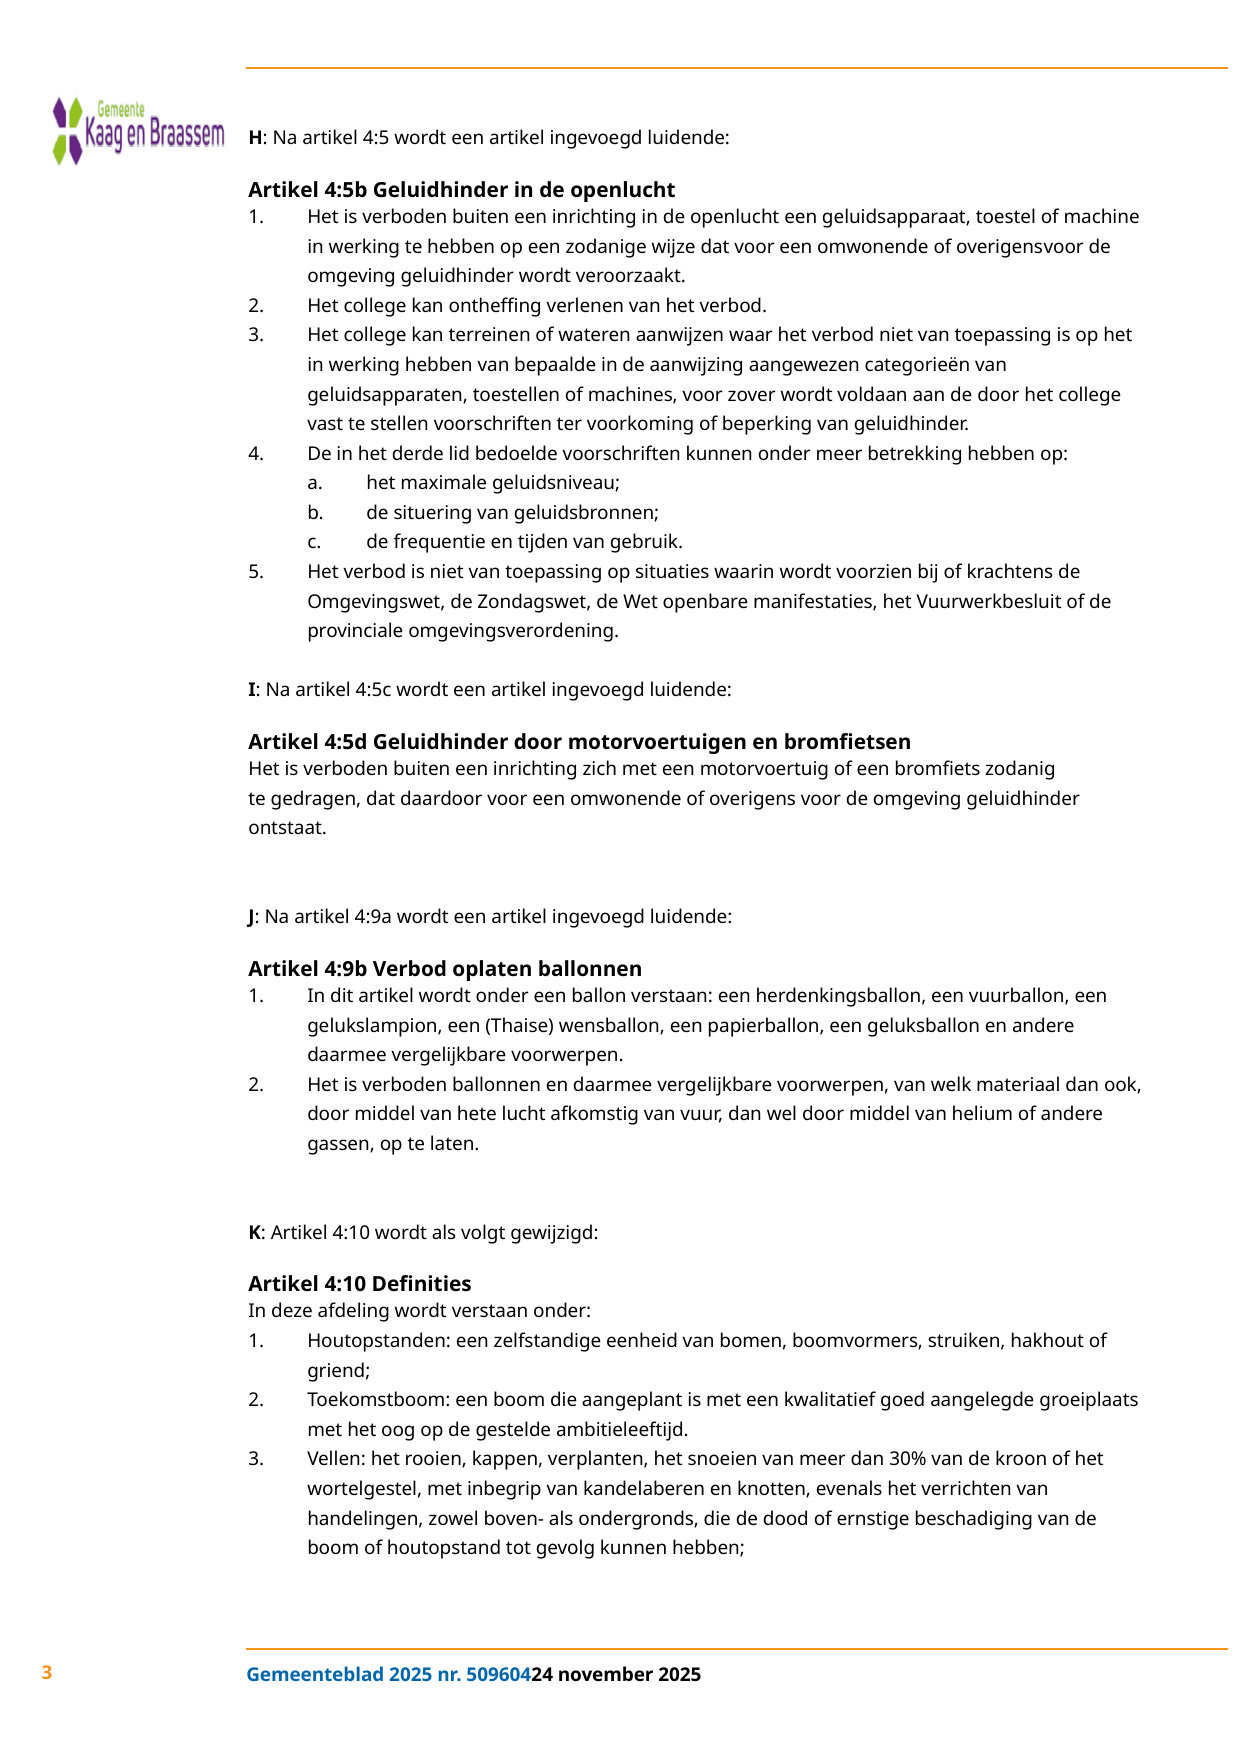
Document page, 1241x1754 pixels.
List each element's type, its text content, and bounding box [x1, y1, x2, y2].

picture [41, 47, 231, 172]
text K: Artikel 4:10 wordt als volgt gewijzigd: [248, 1219, 1152, 1244]
list Het college kan ontheffing verlenen van het verbod. [248, 292, 1152, 318]
list Het college kan terreinen of wateren aanwijzen waar het verbod niet van toepassing is op het in werking hebben van bepaalde in de aanwijzing aangewezen categorieën van geluidsapparaten, toestellen of machines, voor zover wordt voldaan aan de door het college vast te stellen voorschriften ter voorkoming of beperking van geluidhinder. [248, 322, 1152, 436]
list Toekomstboom: een boom die aangeplant is met een kwalitatief goed aangelegde groeiplaats met het oog op de gestelde ambitieleeftijd. [248, 1386, 1152, 1442]
text J: Na artikel 4:9a wordt een artikel ingevoegd luidende: [248, 903, 1152, 929]
list Vellen: het rooien, kappen, verplanten, het snoeien van meer dan 30% van de kroon of het wortelgestel, met inbegrip van kandelaberen en knotten, evenals het verrichten van handelingen, zowel boven- als ondergronds, die de dood of ernstige beschadiging van de boom of houtopstand tot gevolg kunnen hebben; [248, 1446, 1152, 1560]
text Artikel 4:5d Geluidhinder door motorvoertuigen en bromfietsen [248, 727, 1152, 755]
list Het verbod is niet van toepassing op situaties waarin wordt voorzien bij of krachtens de Omgevingswet, de Zondagswet, de Wet openbare manifestaties, het Vuurwerkbesluit of de provinciale omgevingsverordening. [248, 558, 1152, 643]
text Artikel 4:5b Geluidhinder in de openlucht [248, 175, 1152, 203]
text Artikel 4:10 Definities [248, 1269, 1152, 1298]
text te gedragen, dat daardoor voor een omwonende of overigens voor de omgeving geluidhinder [248, 785, 1152, 811]
list de situering van geluidsbronnen; [307, 499, 1152, 525]
list Het is verboden buiten een inrichting in de openlucht een geluidsapparaat, toestel of machine in werking te hebben op een zodanige wijze dat voor een omwonende of overigensvoor de omgeving geluidhinder wordt veroorzaakt. [248, 203, 1152, 288]
text In deze afdeling wordt verstaan onder: [248, 1298, 1152, 1323]
list In dit artikel wordt onder een ballon verstaan: een herdenkingsballon, een vuurballon, een gelukslampion, een (Thaise) wensballon, een papierballon, een geluksballon en andere daarmee vergelijkbare voorwerpen. [248, 982, 1152, 1067]
list het maximale geluidsniveau; [307, 469, 1152, 495]
list Houtopstanden: een zelfstandige eenheid van bomen, boomvormers, struiken, hakhout of griend; [248, 1327, 1152, 1383]
text I: Na artikel 4:5c wordt een artikel ingevoegd luidende: [248, 677, 1152, 702]
list De in het derde lid bedoelde voorschriften kunnen onder meer betrekking hebben op: [248, 440, 1152, 466]
text Het is verboden buiten een inrichting zich met een motorvoertuig of een bromfiets zodanig [248, 755, 1152, 781]
text Artikel 4:9b Verbod oplaten ballonnen [248, 954, 1152, 982]
text ontstaat. [248, 814, 1152, 840]
list Het is verboden ballonnen en daarmee vergelijkbare voorwerpen, van welk materiaal dan ook, door middel van hete lucht afkomstig van vuur, dan wel door middel van helium of andere gassen, op te laten. [248, 1071, 1152, 1156]
text H: Na artikel 4:5 wordt een artikel ingevoegd luidende: [248, 124, 1152, 150]
list de frequentie en tijden van gebruik. [307, 529, 1152, 554]
